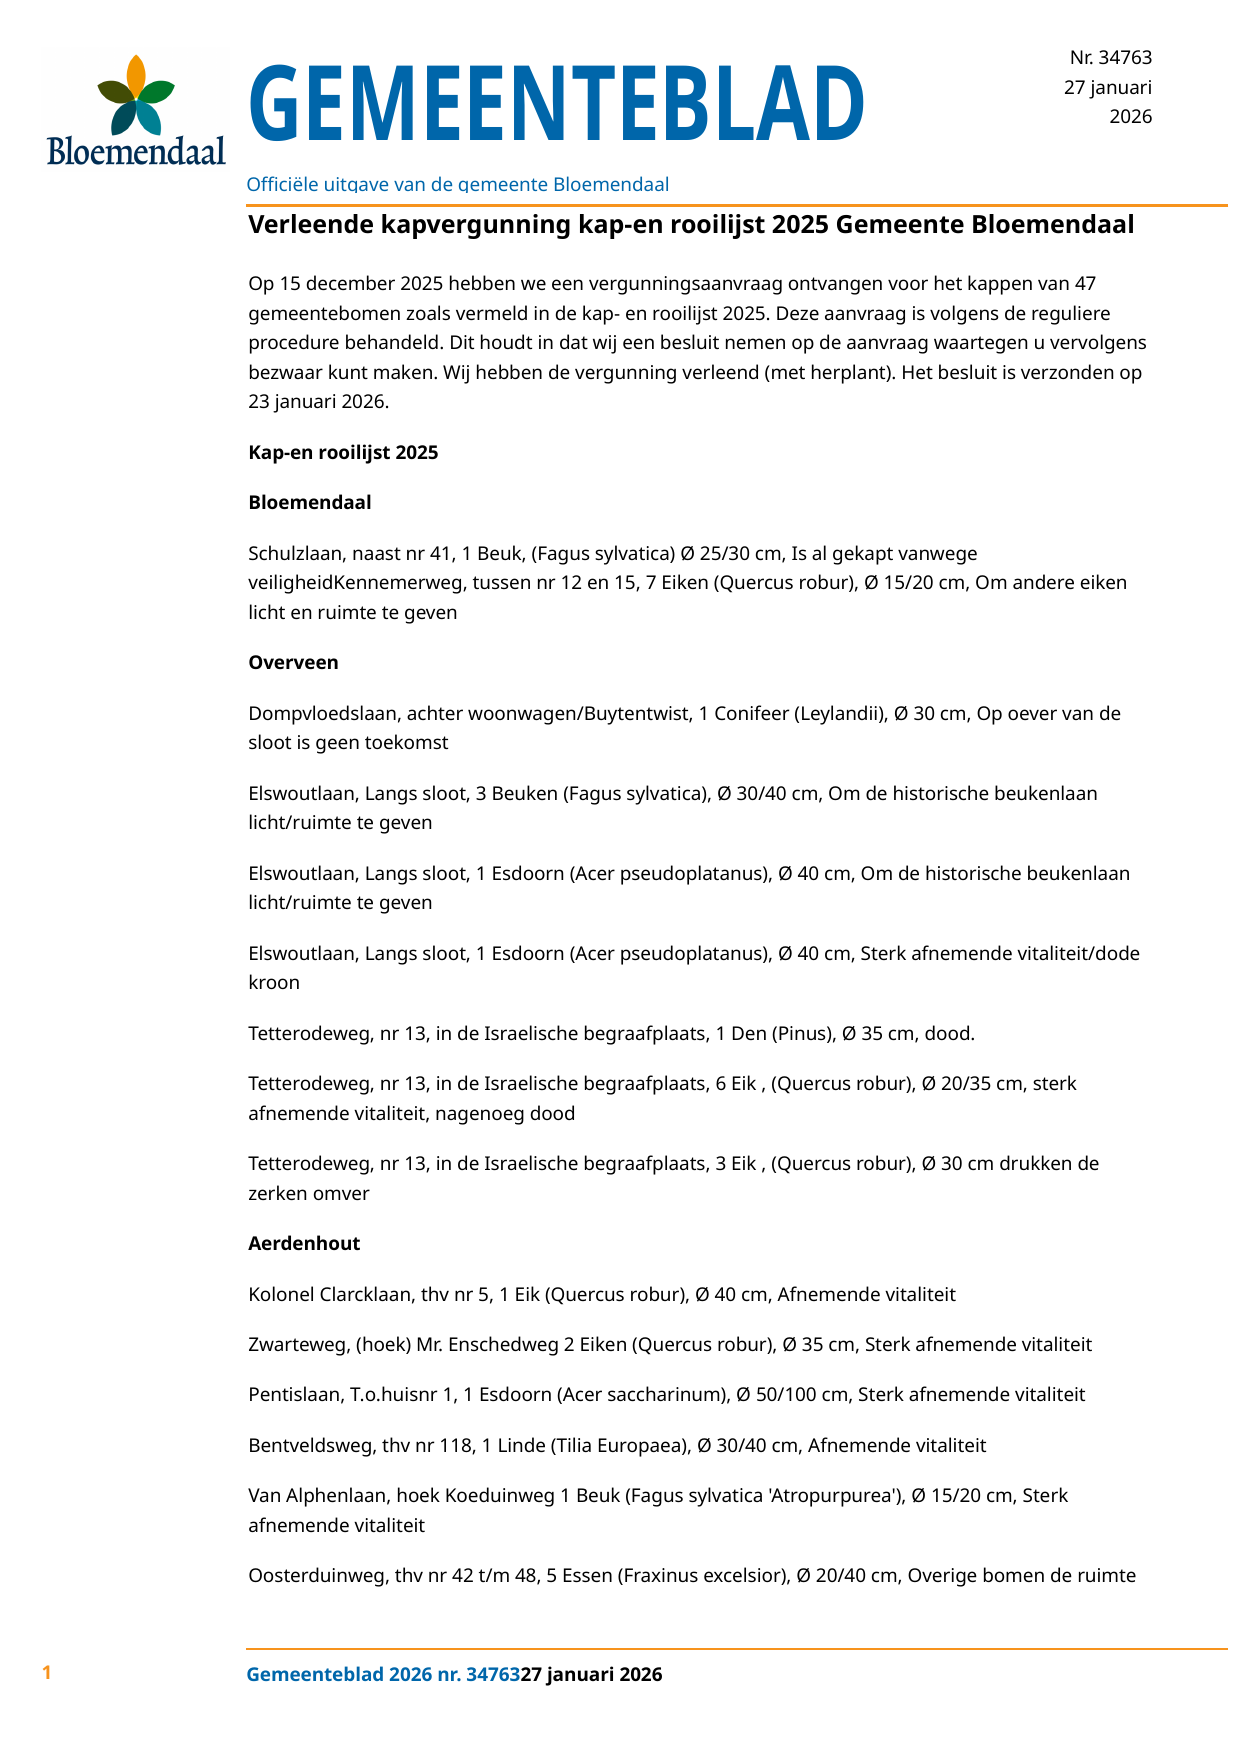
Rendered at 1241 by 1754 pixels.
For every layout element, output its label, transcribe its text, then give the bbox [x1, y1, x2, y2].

text Bloemendaal [248, 489, 1152, 515]
text Zwarteweg, (hoek) Mr. Enschedweg 2 Eiken (Quercus robur), Ø 35 cm, Sterk afnemende vitaliteit [248, 1331, 1152, 1357]
text Op 15 december 2025 hebben we een vergunningsaanvraag ontvangen voor het kappen van 47 gemeentebomen zoals vermeld in de kap- en rooilijst 2025. Deze aanvraag is volgens de reguliere procedure behandeld. Dit houdt in dat wij een besluit nemen op de aanvraag waartegen u vervolgens bezwaar kunt maken. Wij hebben de vergunning verleend (met herplant). Het besluit is verzonden op 23 januari 2026. [248, 270, 1152, 414]
text Tetterodeweg, nr 13, in de Israelische begraafplaats, 1 Den (Pinus), Ø 35 cm, dood. [248, 1020, 1152, 1046]
text Tetterodeweg, nr 13, in de Israelische begraafplaats, 3 Eik , (Quercus robur), Ø 30 cm drukken de zerken omver [248, 1150, 1152, 1206]
text Elswoutlaan, Langs sloot, 3 Beuken (Fagus sylvatica), Ø 30/40 cm, Om de historische beukenlaan licht/ruimte te geven [248, 780, 1152, 835]
text Van Alphenlaan, hoek Koeduinweg 1 Beuk (Fagus sylvatica 'Atropurpurea'), Ø 15/20 cm, Sterk afnemende vitaliteit [248, 1482, 1152, 1538]
text Oosterduinweg, thv nr 42 t/m 48, 5 Essen (Fraxinus excelsior), Ø 20/40 cm, Overige bomen de ruimte [248, 1562, 1152, 1588]
text Dompvloedslaan, achter woonwagen/Buytentwist, 1 Conifeer (Leylandii), Ø 30 cm, Op oever van de sloot is geen toekomst [248, 700, 1152, 755]
text Bentveldsweg, thv nr 118, 1 Linde (Tilia Europaea), Ø 30/40 cm, Afnemende vitaliteit [248, 1432, 1152, 1458]
text Overveen [248, 649, 1152, 675]
text Pentislaan, T.o.huisnr 1, 1 Esdoorn (Acer saccharinum), Ø 50/100 cm, Sterk afnemende vitaliteit [248, 1382, 1152, 1407]
text Verleende kapvergunning kap-en rooilijst 2025 Gemeente Bloemendaal [248, 207, 1152, 241]
text Elswoutlaan, Langs sloot, 1 Esdoorn (Acer pseudoplatanus), Ø 40 cm, Om de historische beukenlaan licht/ruimte te geven [248, 860, 1152, 915]
text Schulzlaan, naast nr 41, 1 Beuk, (Fagus sylvatica) Ø 25/30 cm, Is al gekapt vanwege veiligheidKennemerweg, tussen nr 12 en 15, 7 Eiken (Quercus robur), Ø 15/20 cm, Om andere eiken licht en ruimte te geven [248, 540, 1152, 625]
text Aerdenhout [248, 1230, 1152, 1256]
text Kolonel Clarcklaan, thv nr 5, 1 Eik (Quercus robur), Ø 40 cm, Afnemende vitaliteit [248, 1281, 1152, 1306]
picture [41, 47, 231, 172]
text Elswoutlaan, Langs sloot, 1 Esdoorn (Acer pseudoplatanus), Ø 40 cm, Sterk afnemende vitaliteit/dode kroon [248, 940, 1152, 995]
text Tetterodeweg, nr 13, in de Israelische begraafplaats, 6 Eik , (Quercus robur), Ø 20/35 cm, sterk afnemende vitaliteit, nagenoeg dood [248, 1070, 1152, 1126]
text Kap-en rooilijst 2025 [248, 439, 1152, 465]
